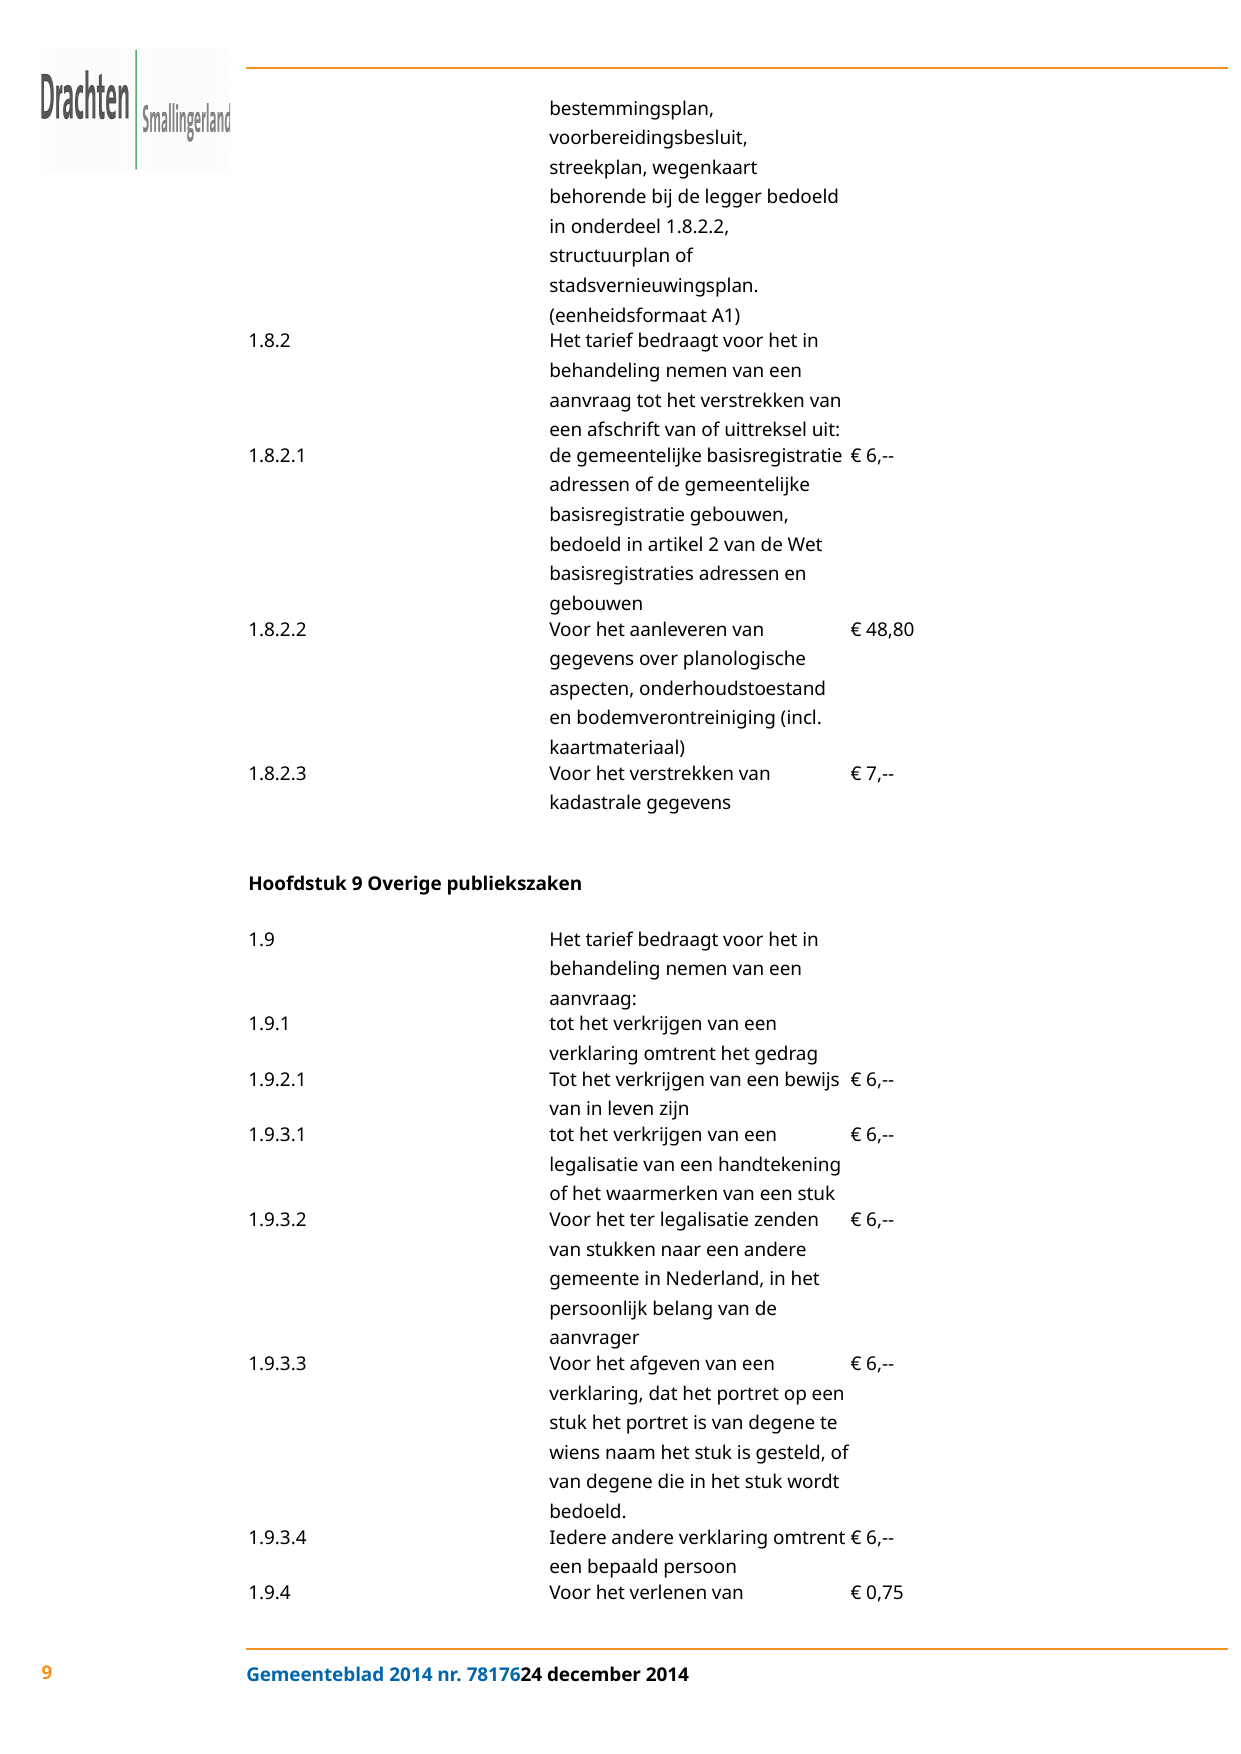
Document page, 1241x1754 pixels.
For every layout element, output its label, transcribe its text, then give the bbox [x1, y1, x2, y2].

table_cell 1.9.3.3 [248, 1350, 549, 1524]
table_cell [850, 328, 1152, 442]
table_cell Voor het verstrekken van kadastrale gegevens [549, 760, 850, 815]
table_cell € 6,-- [850, 1121, 1152, 1206]
table_cell Voor het verlenen van [549, 1579, 850, 1605]
table_cell [850, 95, 1152, 328]
table_cell 1.9.3.1 [248, 1121, 549, 1206]
table_cell € 6,-- [850, 1066, 1152, 1121]
table_cell € 6,-- [850, 442, 1152, 616]
table_cell Iedere andere verklaring omtrent een bepaald persoon [549, 1524, 850, 1579]
table_cell [850, 1011, 1152, 1066]
table_cell 1.9.2.1 [248, 1066, 549, 1121]
table_cell [248, 95, 549, 328]
table_header 1.9 [248, 926, 549, 1011]
table_cell de gemeentelijke basisregistratie adressen of de gemeentelijke basisregistratie gebouwen, bedoeld in artikel 2 van de Wet basisregistraties adressen en gebouwen [549, 442, 850, 616]
table_cell 1.8.2.3 [248, 760, 549, 815]
table_cell € 48,80 [850, 616, 1152, 760]
table_cell Voor het aanleveren van gegevens over planologische aspecten, onderhoudstoestand en bodemverontreiniging (incl. kaartmateriaal) [549, 616, 850, 760]
table_cell 1.8.2.1 [248, 442, 549, 616]
table_cell € 6,-- [850, 1524, 1152, 1579]
table_cell 1.9.1 [248, 1011, 549, 1066]
table_cell Voor het afgeven van een verklaring, dat het portret op een stuk het portret is van degene te wiens naam het stuk is gesteld, of van degene die in het stuk wordt bedoeld. [549, 1350, 850, 1524]
table_cell € 0,75 [850, 1579, 1152, 1605]
table_cell Voor het ter legalisatie zenden van stukken naar een andere gemeente in Nederland, in het persoonlijk belang van de aanvrager [549, 1206, 850, 1350]
table_cell 1.9.3.2 [248, 1206, 549, 1350]
table_cell bestemmingsplan, voorbereidingsbesluit, streekplan, wegenkaart behorende bij de legger bedoeld in onderdeel 1.8.2.2, structuurplan of stadsvernieuwingsplan. (eenheidsformaat A1) [549, 95, 850, 328]
table_cell 1.9.4 [248, 1579, 549, 1605]
table_cell € 6,-- [850, 1350, 1152, 1524]
picture [41, 47, 231, 172]
table_cell tot het verkrijgen van een legalisatie van een handtekening of het waarmerken van een stuk [549, 1121, 850, 1206]
table_cell € 7,-- [850, 760, 1152, 815]
text Hoofdstuk 9 Overige publiekszaken [248, 870, 1152, 896]
table_cell 1.8.2 [248, 328, 549, 442]
table_header [850, 926, 1152, 1011]
table_cell 1.8.2.2 [248, 616, 549, 760]
table_cell € 6,-- [850, 1206, 1152, 1350]
table_cell Het tarief bedraagt voor het in behandeling nemen van een aanvraag tot het verstrekken van een afschrift van of uittreksel uit: [549, 328, 850, 442]
table_cell tot het verkrijgen van een verklaring omtrent het gedrag [549, 1011, 850, 1066]
table_cell 1.9.3.4 [248, 1524, 549, 1579]
table_cell Tot het verkrijgen van een bewijs van in leven zijn [549, 1066, 850, 1121]
table_header Het tarief bedraagt voor het in behandeling nemen van een aanvraag: [549, 926, 850, 1011]
